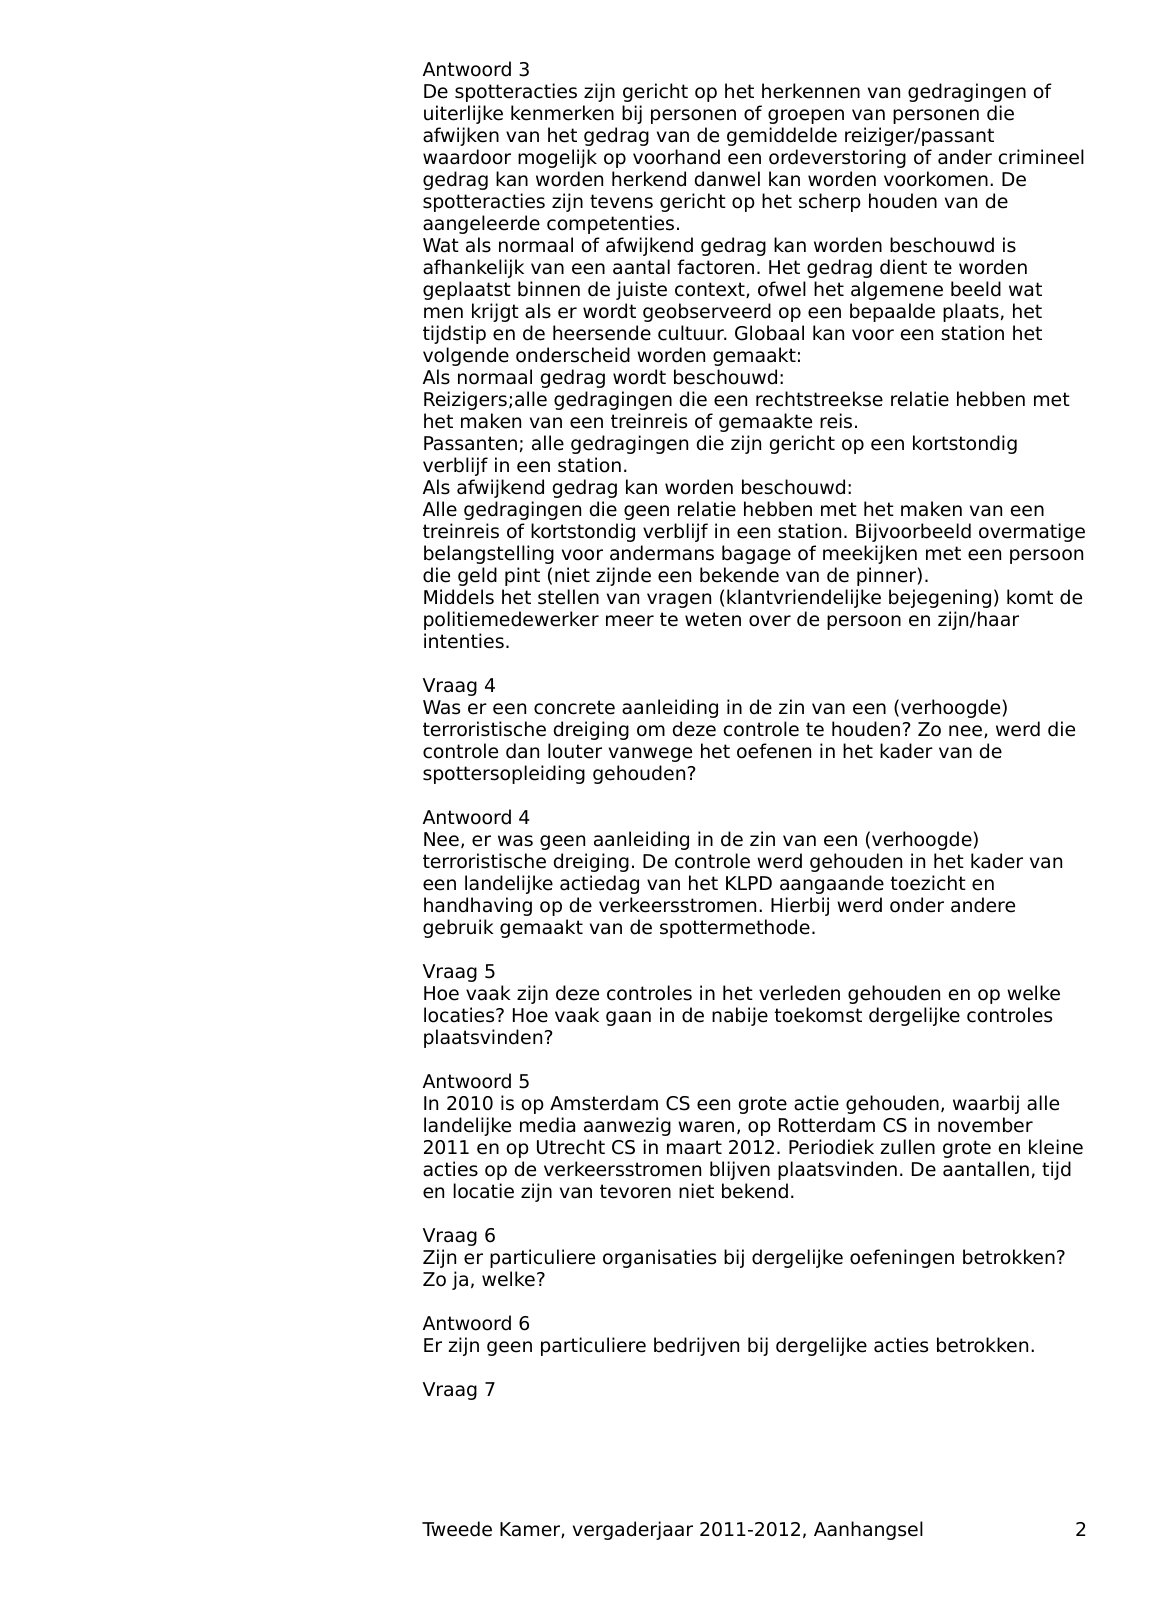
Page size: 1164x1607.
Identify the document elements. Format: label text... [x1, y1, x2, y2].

text Vraag 5 [422, 961, 1087, 983]
text Was er een concrete aanleiding in de zin van een (verhoogde) terroristische dreiging om deze controle te houden? Zo nee, werd die controle dan louter vanwege het oefenen in het kader van de spottersopleiding gehouden? [422, 697, 1087, 784]
text Antwoord 3 [422, 59, 1087, 81]
text Vraag 7 [422, 1379, 1087, 1401]
text Hoe vaak zijn deze controles in het verleden gehouden en op welke locaties? Hoe vaak gaan in de nabije toekomst dergelijke controles plaatsvinden? [422, 983, 1087, 1049]
text Vraag 6 [422, 1225, 1087, 1247]
text Antwoord 6 [422, 1313, 1087, 1335]
text Reizigers;alle gedragingen die een rechtstreekse relatie hebben met het maken van een treinreis of gemaakte reis. [422, 389, 1087, 433]
text Zijn er particuliere organisaties bij dergelijke oefeningen betrokken? Zo ja, welke? [422, 1247, 1087, 1291]
text Wat als normaal of afwijkend gedrag kan worden beschouwd is afhankelijk van een aantal factoren. Het gedrag dient te worden geplaatst binnen de juiste context, ofwel het algemene beeld wat men krijgt als er wordt geobserveerd op een bepaalde plaats, het tijdstip en de heersende cultuur. Globaal kan voor een station het volgende onderscheid worden gemaakt: [422, 235, 1087, 367]
text Er zijn geen particuliere bedrijven bij dergelijke acties betrokken. [422, 1335, 1087, 1357]
text Antwoord 4 [422, 807, 1087, 829]
text De spotteracties zijn gericht op het herkennen van gedragingen of uiterlijke kenmerken bij personen of groepen van personen die afwijken van het gedrag van de gemiddelde reiziger/passant waardoor mogelijk op voorhand een ordeverstoring of ander crimineel gedrag kan worden herkend danwel kan worden voorkomen. De spotteracties zijn tevens gericht op het scherp houden van de aangeleerde competenties. [422, 81, 1087, 235]
text Als afwijkend gedrag kan worden beschouwd: [422, 477, 1087, 499]
text Passanten; alle gedragingen die zijn gericht op een kortstondig verblijf in een station. [422, 433, 1087, 477]
text Alle gedragingen die geen relatie hebben met het maken van een treinreis of kortstondig verblijf in een station. Bijvoorbeeld overmatige belangstelling voor andermans bagage of meekijken met een persoon die geld pint (niet zijnde een bekende van de pinner). [422, 499, 1087, 587]
text Vraag 4 [422, 675, 1087, 697]
text Middels het stellen van vragen (klantvriendelijke bejegening) komt de politiemedewerker meer te weten over de persoon en zijn/haar intenties. [422, 587, 1087, 652]
text Nee, er was geen aanleiding in de zin van een (verhoogde) terroristische dreiging. De controle werd gehouden in het kader van een landelijke actiedag van het KLPD aangaande toezicht en handhaving op de verkeersstromen. Hierbij werd onder andere gebruik gemaakt van de spottermethode. [422, 829, 1087, 939]
text In 2010 is op Amsterdam CS een grote actie gehouden, waarbij alle landelijke media aanwezig waren, op Rotterdam CS in november 2011 en op Utrecht CS in maart 2012. Periodiek zullen grote en kleine acties op de verkeersstromen blijven plaatsvinden. De aantallen, tijd en locatie zijn van tevoren niet bekend. [422, 1093, 1087, 1203]
text Antwoord 5 [422, 1071, 1087, 1093]
text Als normaal gedrag wordt beschouwd: [422, 367, 1087, 389]
